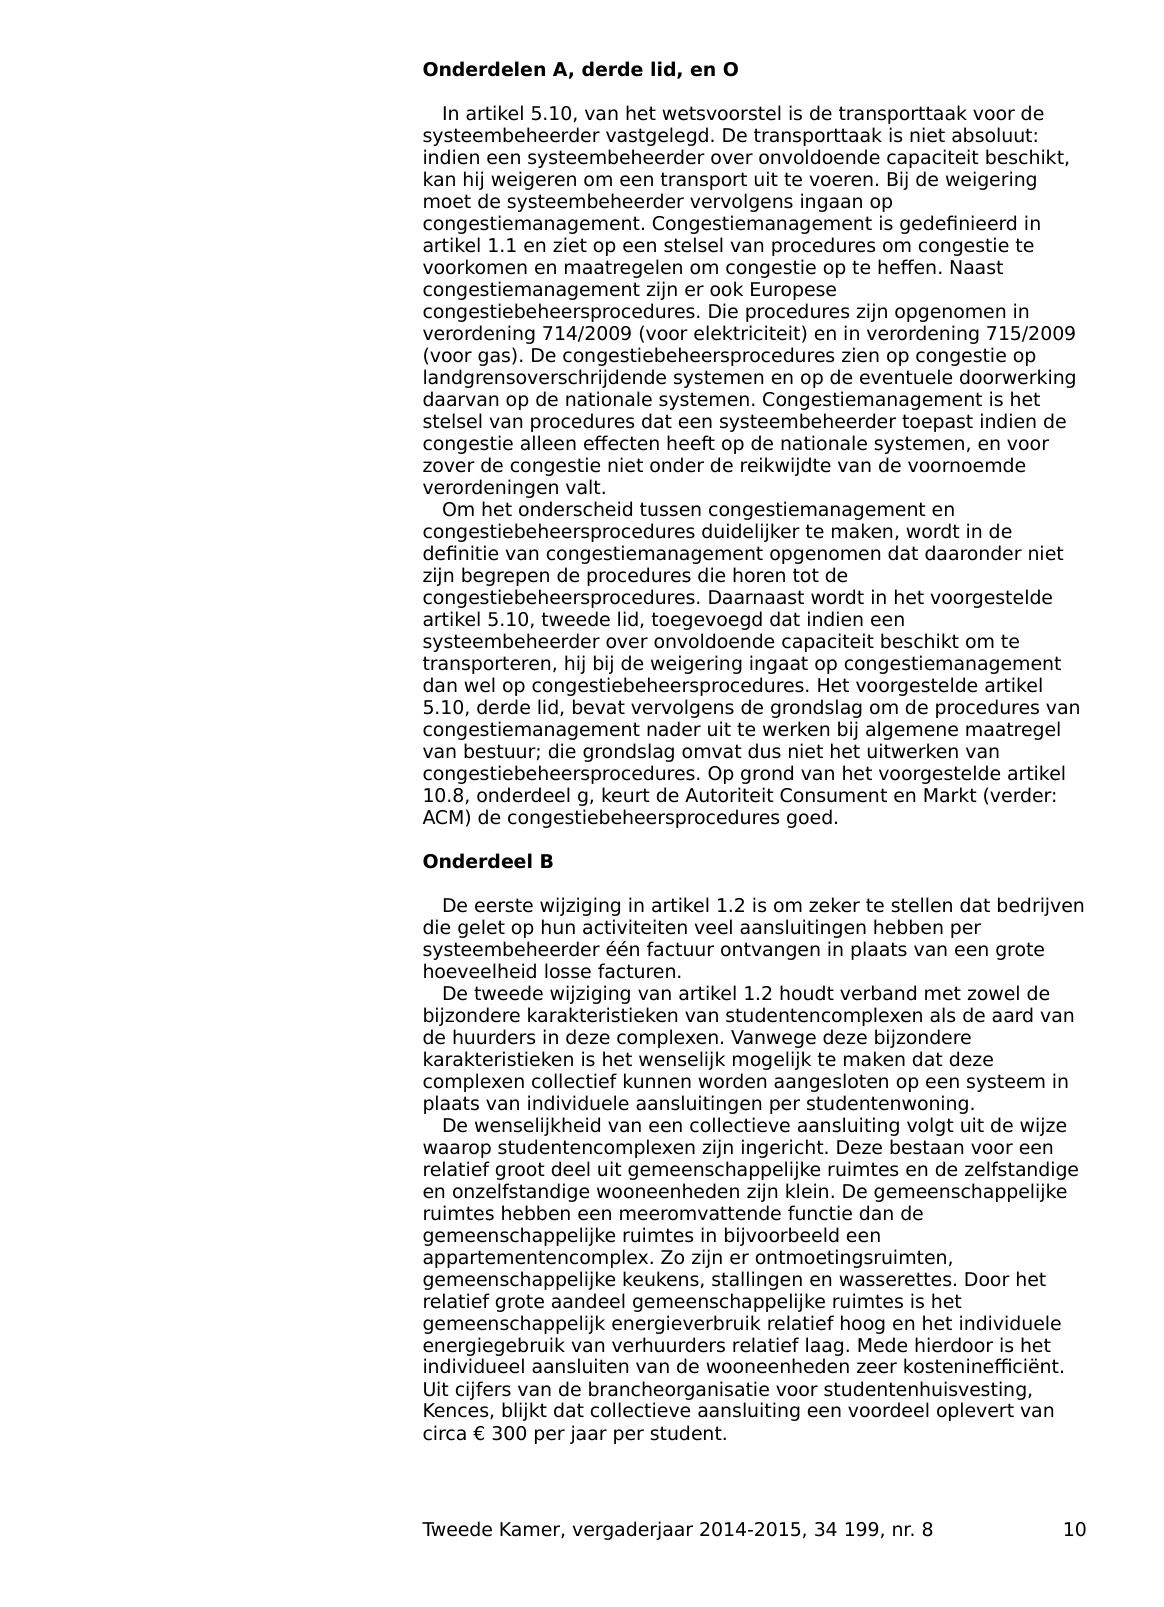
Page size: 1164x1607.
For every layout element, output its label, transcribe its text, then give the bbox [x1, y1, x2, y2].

text In artikel 5.10, van het wetsvoorstel is de transporttaak voor de systeembeheerder vastgelegd. De transporttaak is niet absoluut: indien een systeembeheerder over onvoldoende capaciteit beschikt, kan hij weigeren om een transport uit te voeren. Bij de weigering moet de systeembeheerder vervolgens ingaan op congestiemanagement. Congestiemanagement is gedefinieerd in artikel 1.1 en ziet op een stelsel van procedures om congestie te voorkomen en maatregelen om congestie op te heffen. Naast congestiemanagement zijn er ook Europese congestiebeheersprocedures. Die procedures zijn opgenomen in verordening 714/2009 (voor elektriciteit) en in verordening 715/2009 (voor gas). De congestiebeheersprocedures zien op congestie op landgrensoverschrijdende systemen en op de eventuele doorwerking daarvan op de nationale systemen. Congestiemanagement is het stelsel van procedures dat een systeembeheerder toepast indien de congestie alleen effecten heeft op de nationale systemen, en voor zover de congestie niet onder de reikwijdte van de voornoemde verordeningen valt. [422, 103, 1087, 499]
subtitle Onderdeel B [422, 851, 1087, 873]
text Om het onderscheid tussen congestiemanagement en congestiebeheersprocedures duidelijker te maken, wordt in de definitie van congestiemanagement opgenomen dat daaronder niet zijn begrepen de procedures die horen tot de congestiebeheersprocedures. Daarnaast wordt in het voorgestelde artikel 5.10, tweede lid, toegevoegd dat indien een systeembeheerder over onvoldoende capaciteit beschikt om te transporteren, hij bij de weigering ingaat op congestiemanagement dan wel op congestiebeheersprocedures. Het voorgestelde artikel 5.10, derde lid, bevat vervolgens de grondslag om de procedures van congestiemanagement nader uit te werken bij algemene maatregel van bestuur; die grondslag omvat dus niet het uitwerken van congestiebeheersprocedures. Op grond van het voorgestelde artikel 10.8, onderdeel g, keurt de Autoriteit Consument en Markt (verder: ACM) de congestiebeheersprocedures goed. [422, 499, 1087, 828]
text De tweede wijziging van artikel 1.2 houdt verband met zowel de bijzondere karakteristieken van studentencomplexen als de aard van de huurders in deze complexen. Vanwege deze bijzondere karakteristieken is het wenselijk mogelijk te maken dat deze complexen collectief kunnen worden aangesloten op een systeem in plaats van individuele aansluitingen per studentenwoning. [422, 983, 1087, 1115]
subtitle Onderdelen A, derde lid, en O [422, 59, 1087, 81]
text De eerste wijziging in artikel 1.2 is om zeker te stellen dat bedrijven die gelet op hun activiteiten veel aansluitingen hebben per systeembeheerder één factuur ontvangen in plaats van een grote hoeveelheid losse facturen. [422, 895, 1087, 983]
text De wenselijkheid van een collectieve aansluiting volgt uit de wijze waarop studentencomplexen zijn ingericht. Deze bestaan voor een relatief groot deel uit gemeenschappelijke ruimtes en de zelfstandige en onzelfstandige wooneenheden zijn klein. De gemeenschappelijke ruimtes hebben een meeromvattende functie dan de gemeenschappelijke ruimtes in bijvoorbeeld een appartementencomplex. Zo zijn er ontmoetingsruimten, gemeenschappelijke keukens, stallingen en wasserettes. Door het relatief grote aandeel gemeenschappelijke ruimtes is het gemeenschappelijk energieverbruik relatief hoog en het individuele energiegebruik van verhuurders relatief laag. Mede hierdoor is het individueel aansluiten van de wooneenheden zeer kosteninefficiënt. Uit cijfers van de brancheorganisatie voor studentenhuisvesting, Kences, blijkt dat collectieve aansluiting een voordeel oplevert van circa € 300 per jaar per student. [422, 1115, 1087, 1444]
